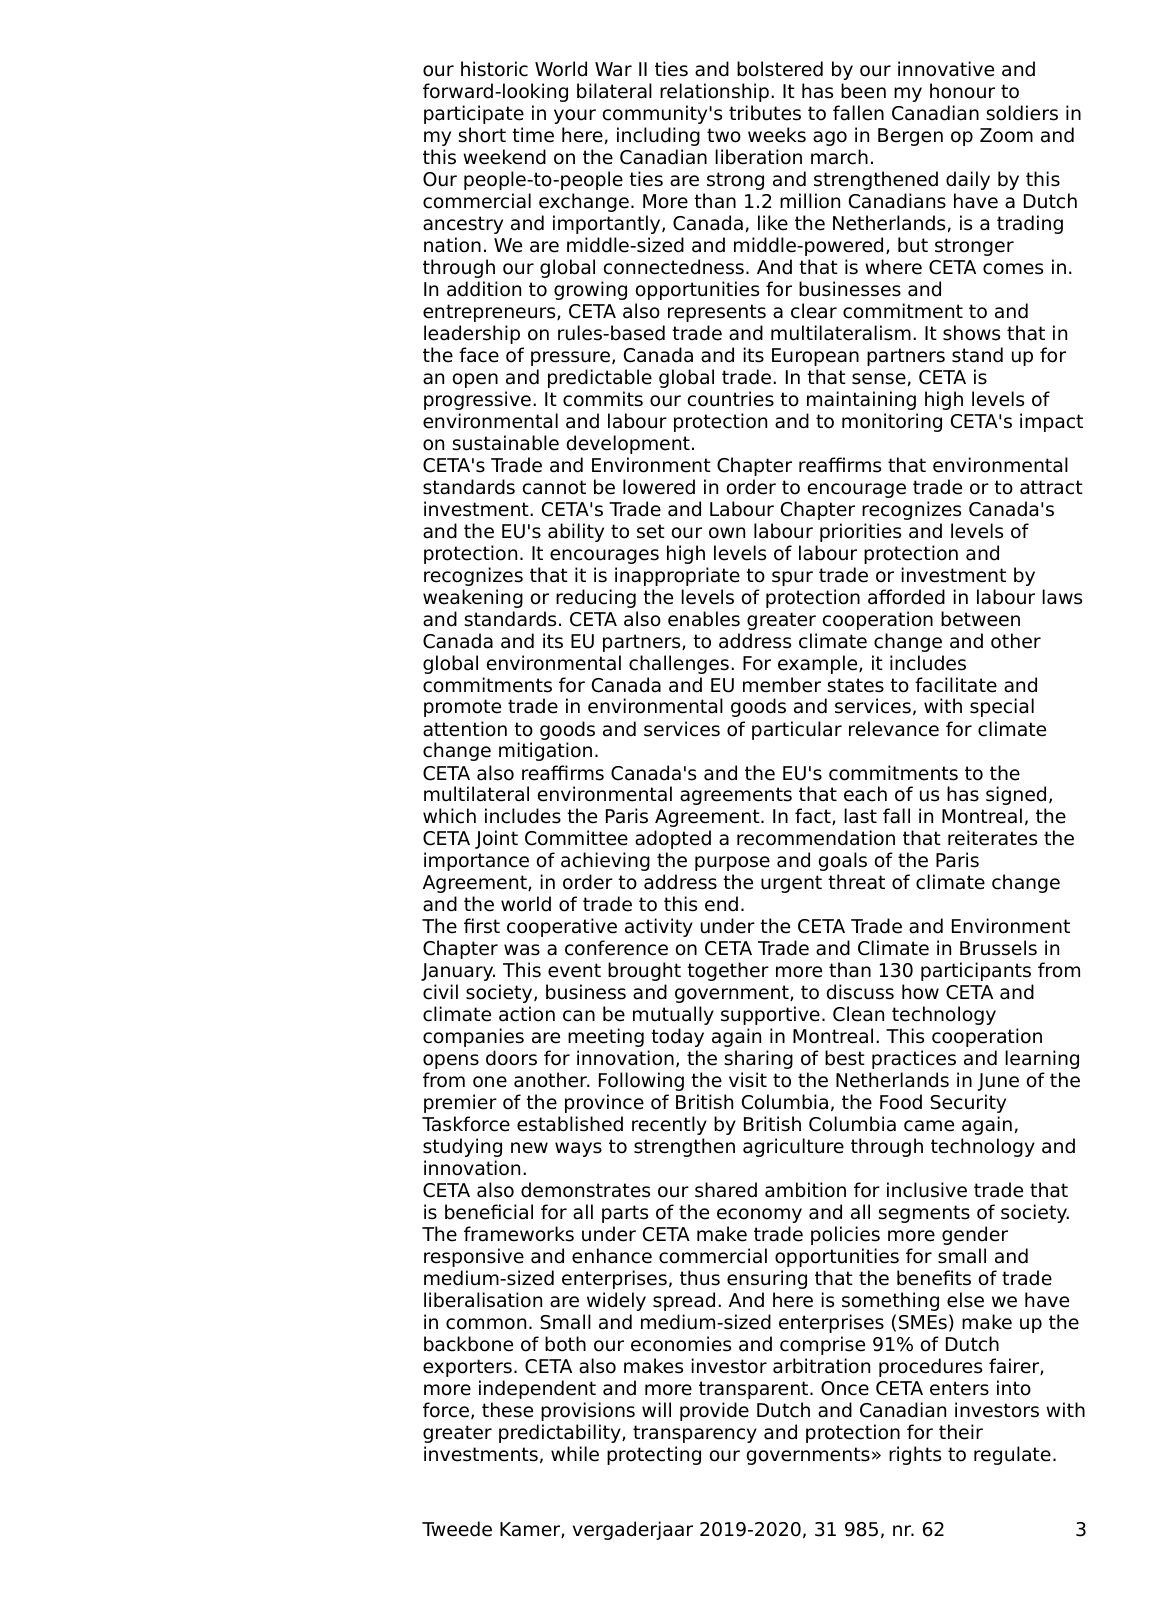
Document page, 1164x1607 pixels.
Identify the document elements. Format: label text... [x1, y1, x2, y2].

text CETA also reaffirms Canada's and the EU's commitments to the multilateral environmental agreements that each of us has signed, which includes the Paris Agreement. In fact, last fall in Montreal, the CETA Joint Committee adopted a recommendation that reiterates the importance of achieving the purpose and goals of the Paris Agreement, in order to address the urgent threat of climate change and the world of trade to this end. [422, 762, 1087, 916]
text The first cooperative activity under the CETA Trade and Environment Chapter was a conference on CETA Trade and Climate in Brussels in January. This event brought together more than 130 participants from civil society, business and government, to discuss how CETA and climate action can be mutually supportive. Clean technology companies are meeting today again in Montreal. This cooperation opens doors for innovation, the sharing of best practices and learning from one another. Following the visit to the Netherlands in June of the premier of the province of British Columbia, the Food Security Taskforce established recently by British Columbia came again, studying new ways to strengthen agriculture through technology and innovation. [422, 916, 1087, 1180]
text Our people-to-people ties are strong and strengthened daily by this commercial exchange. More than 1.2 million Canadians have a Dutch ancestry and importantly, Canada, like the Netherlands, is a trading nation. We are middle-sized and middle-powered, but stronger through our global connectedness. And that is where CETA comes in. In addition to growing opportunities for businesses and entrepreneurs, CETA also represents a clear commitment to and leadership on rules-based trade and multilateralism. It shows that in the face of pressure, Canada and its European partners stand up for an open and predictable global trade. In that sense, CETA is progressive. It commits our countries to maintaining high levels of environmental and labour protection and to monitoring CETA's impact on sustainable development. [422, 169, 1087, 455]
text CETA's Trade and Environment Chapter reaffirms that environmental standards cannot be lowered in order to encourage trade or to attract investment. CETA's Trade and Labour Chapter recognizes Canada's and the EU's ability to set our own labour priorities and levels of protection. It encourages high levels of labour protection and recognizes that it is inappropriate to spur trade or investment by weakening or reducing the levels of protection afforded in labour laws and standards. CETA also enables greater cooperation between Canada and its EU partners, to address climate change and other global environmental challenges. For example, it includes commitments for Canada and EU member states to facilitate and promote trade in environmental goods and services, with special attention to goods and services of particular relevance for climate change mitigation. [422, 455, 1087, 762]
text our historic World War II ties and bolstered by our innovative and forward-looking bilateral relationship. It has been my honour to participate in your community's tributes to fallen Canadian soldiers in my short time here, including two weeks ago in Bergen op Zoom and this weekend on the Canadian liberation march. [422, 59, 1087, 169]
text CETA also demonstrates our shared ambition for inclusive trade that is beneficial for all parts of the economy and all segments of society. The frameworks under CETA make trade policies more gender responsive and enhance commercial opportunities for small and medium-sized enterprises, thus ensuring that the benefits of trade liberalisation are widely spread. And here is something else we have in common. Small and medium-sized enterprises (SMEs) make up the backbone of both our economies and comprise 91% of Dutch exporters. CETA also makes investor arbitration procedures fairer, more independent and more transparent. Once CETA enters into force, these provisions will provide Dutch and Canadian investors with greater predictability, transparency and protection for their investments, while protecting our governments» rights to regulate. [422, 1180, 1087, 1466]
